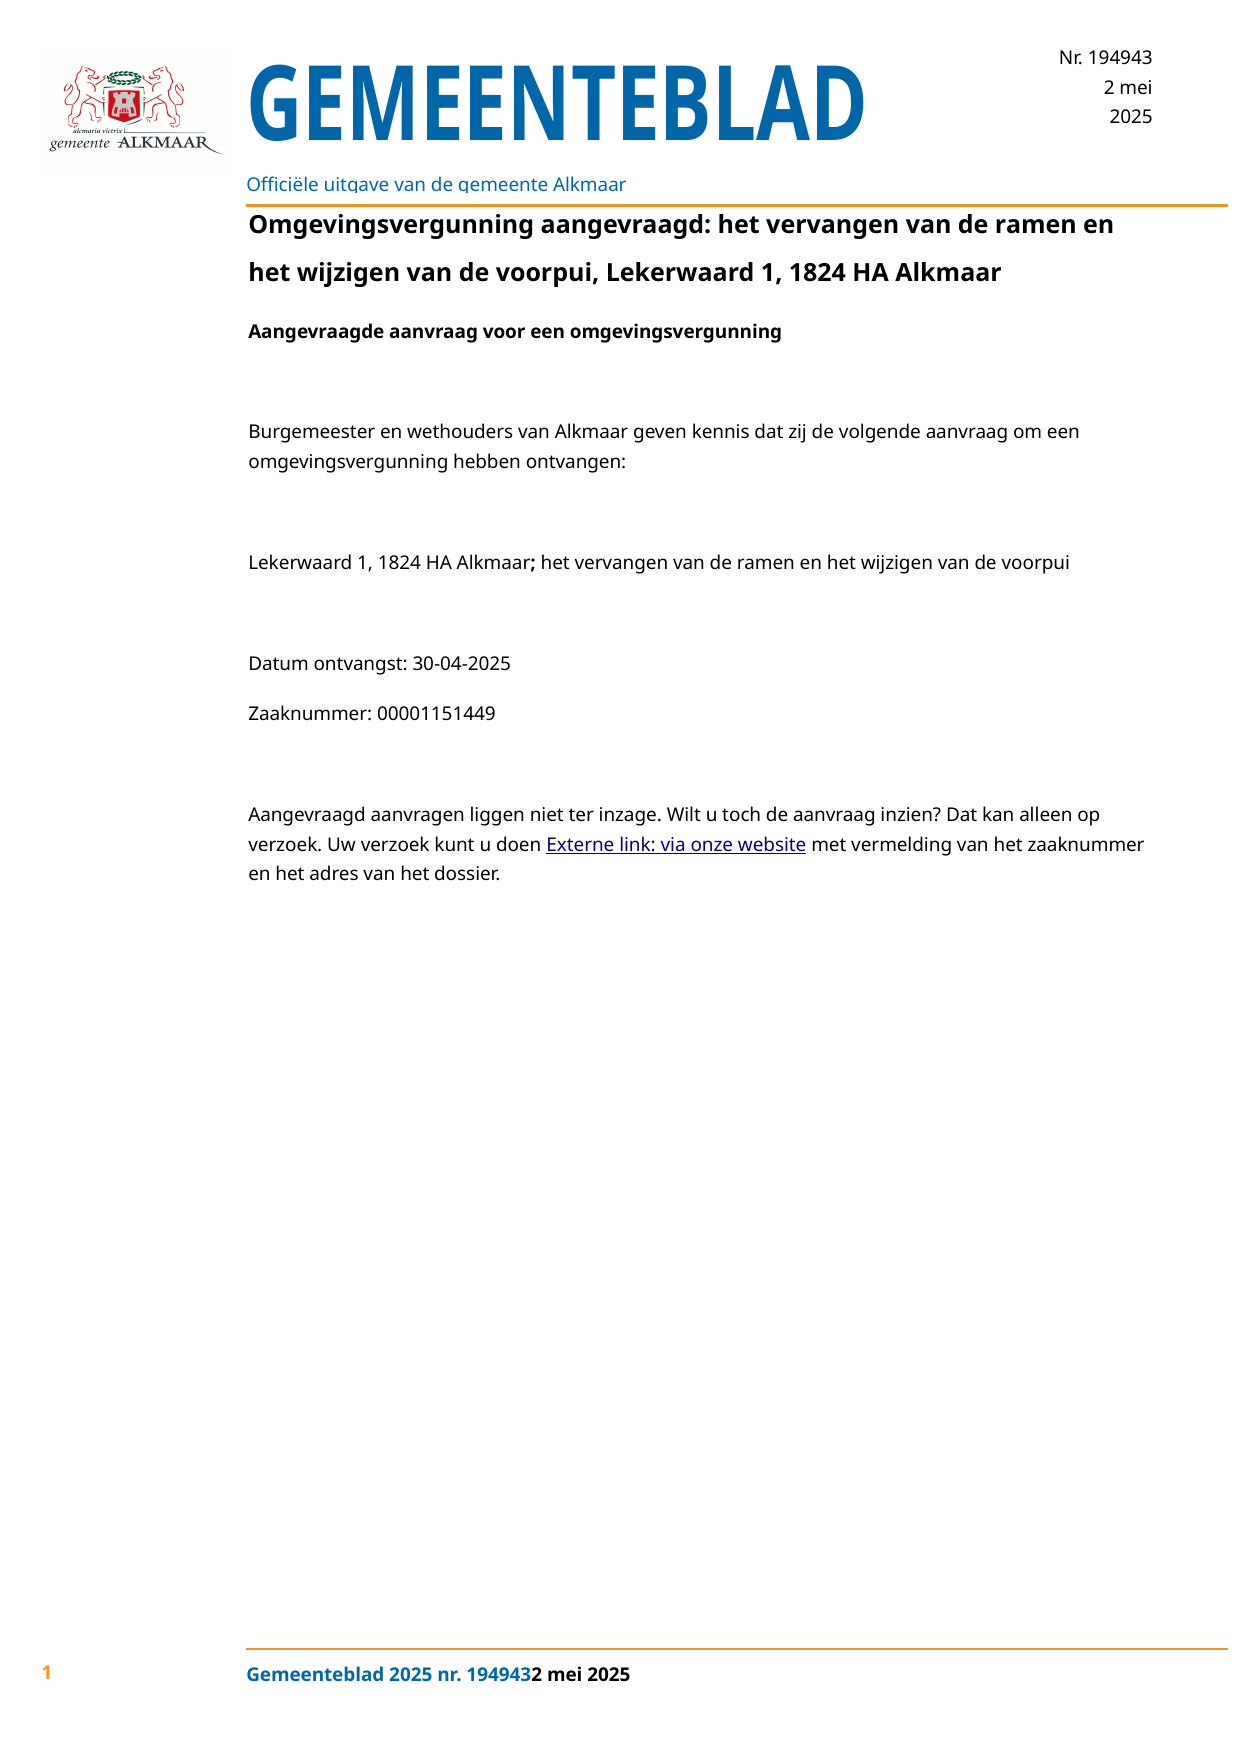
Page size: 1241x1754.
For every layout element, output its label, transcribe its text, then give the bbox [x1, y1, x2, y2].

text Datum ontvangst: 30-04-2025 [248, 650, 1152, 676]
text Zaaknummer: 00001151449 [248, 700, 1152, 726]
text Aangevraagd aanvragen liggen niet ter inzage. Wilt u toch de aanvraag inzien? Dat kan alleen op verzoek. Uw verzoek kunt u doen Externe link: via onze website met vermelding van het zaaknummer en het adres van het dossier. [248, 801, 1152, 886]
text Omgevingsvergunning aangevraagd: het vervangen van de ramen en het wijzigen van de voorpui, Lekerwaard 1, 1824 HA Alkmaar [248, 207, 1152, 288]
text Aangevraagde aanvraag voor een omgevingsvergunning [248, 318, 1152, 344]
text Burgemeester en wethouders van Alkmaar geven kennis dat zij de volgende aanvraag om een omgevingsvergunning hebben ontvangen: [248, 419, 1152, 474]
picture [41, 47, 231, 172]
text Lekerwaard 1, 1824 HA Alkmaar; het vervangen van de ramen en het wijzigen van de voorpui [248, 549, 1152, 575]
